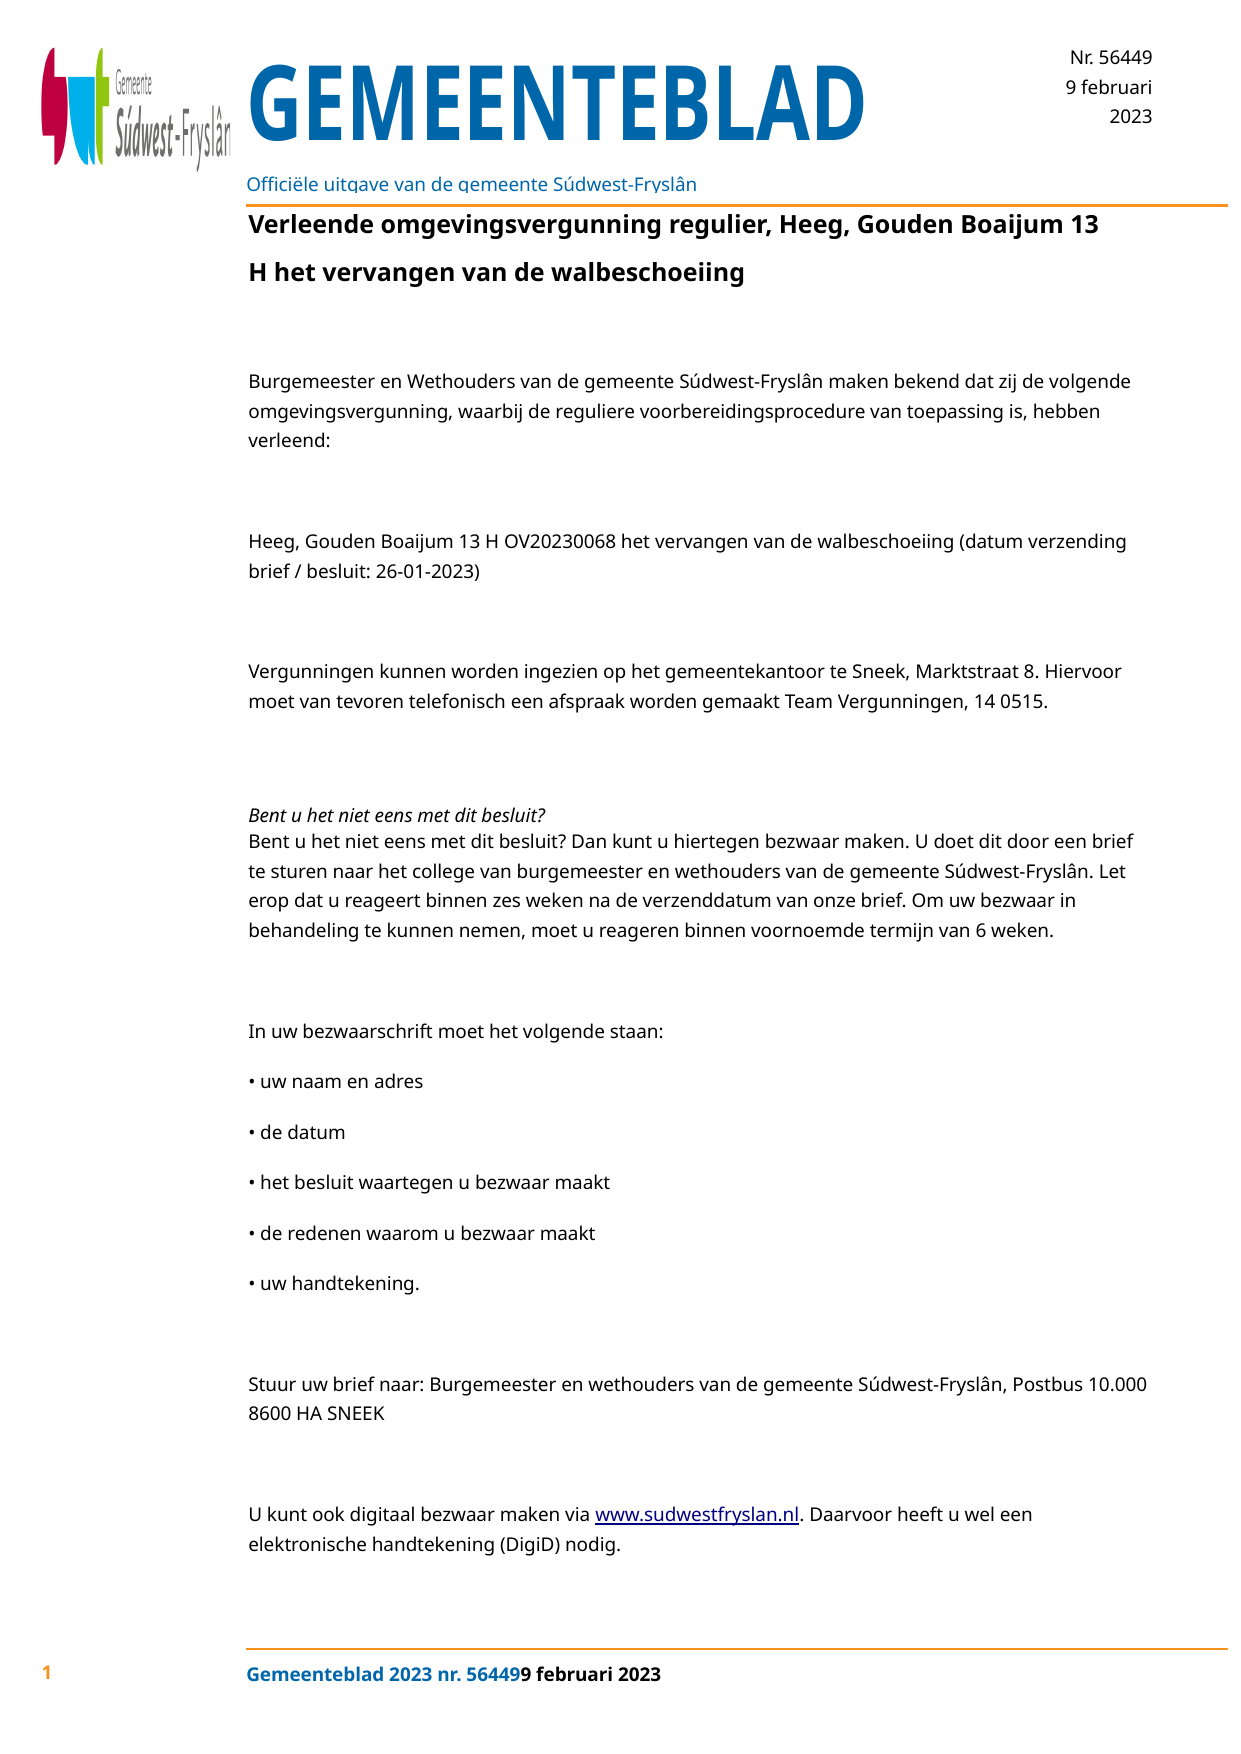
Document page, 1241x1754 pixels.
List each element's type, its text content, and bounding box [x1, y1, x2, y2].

text Verleende omgevingsvergunning regulier, Heeg, Gouden Boaijum 13 H het vervangen van de walbeschoeiing [248, 207, 1152, 288]
text • uw naam en adres [248, 1068, 1152, 1094]
text Heeg, Gouden Boaijum 13 H OV20230068 het vervangen van de walbeschoeiing (datum verzending brief / besluit: 26-01-2023) [248, 528, 1152, 584]
text Bent u het niet eens met dit besluit? [248, 803, 1152, 828]
text • uw handtekening. [248, 1270, 1152, 1296]
text In uw bezwaarschrift moet het volgende staan: [248, 1018, 1152, 1044]
text • de redenen waarom u bezwaar maakt [248, 1220, 1152, 1245]
text Bent u het niet eens met dit besluit? Dan kunt u hiertegen bezwaar maken. U doet dit door een brief te sturen naar het college van burgemeester en wethouders van de gemeente Súdwest-Fryslân. Let erop dat u reageert binnen zes weken na de verzenddatum van onze brief. Om uw bezwaar in behandeling te kunnen nemen, moet u reageren binnen voornoemde termijn van 6 weken. [248, 828, 1152, 943]
text Vergunningen kunnen worden ingezien op het gemeentekantoor te Sneek, Marktstraat 8. Hiervoor moet van tevoren telefonisch een afspraak worden gemaakt Team Vergunningen, 14 0515. [248, 659, 1152, 714]
text • de datum [248, 1119, 1152, 1144]
picture [41, 47, 231, 172]
text Burgemeester en Wethouders van de gemeente Súdwest-Fryslân maken bekend dat zij de volgende omgevingsvergunning, waarbij de reguliere voorbereidingsprocedure van toepassing is, hebben verleend: [248, 368, 1152, 453]
text • het besluit waartegen u bezwaar maakt [248, 1169, 1152, 1195]
text U kunt ook digitaal bezwaar maken via www.sudwestfryslan.nl. Daarvoor heeft u wel een elektronische handtekening (DigiD) nodig. [248, 1501, 1152, 1557]
text Stuur uw brief naar: Burgemeester en wethouders van de gemeente Súdwest-Fryslân, Postbus 10.000 8600 HA SNEEK [248, 1371, 1152, 1426]
